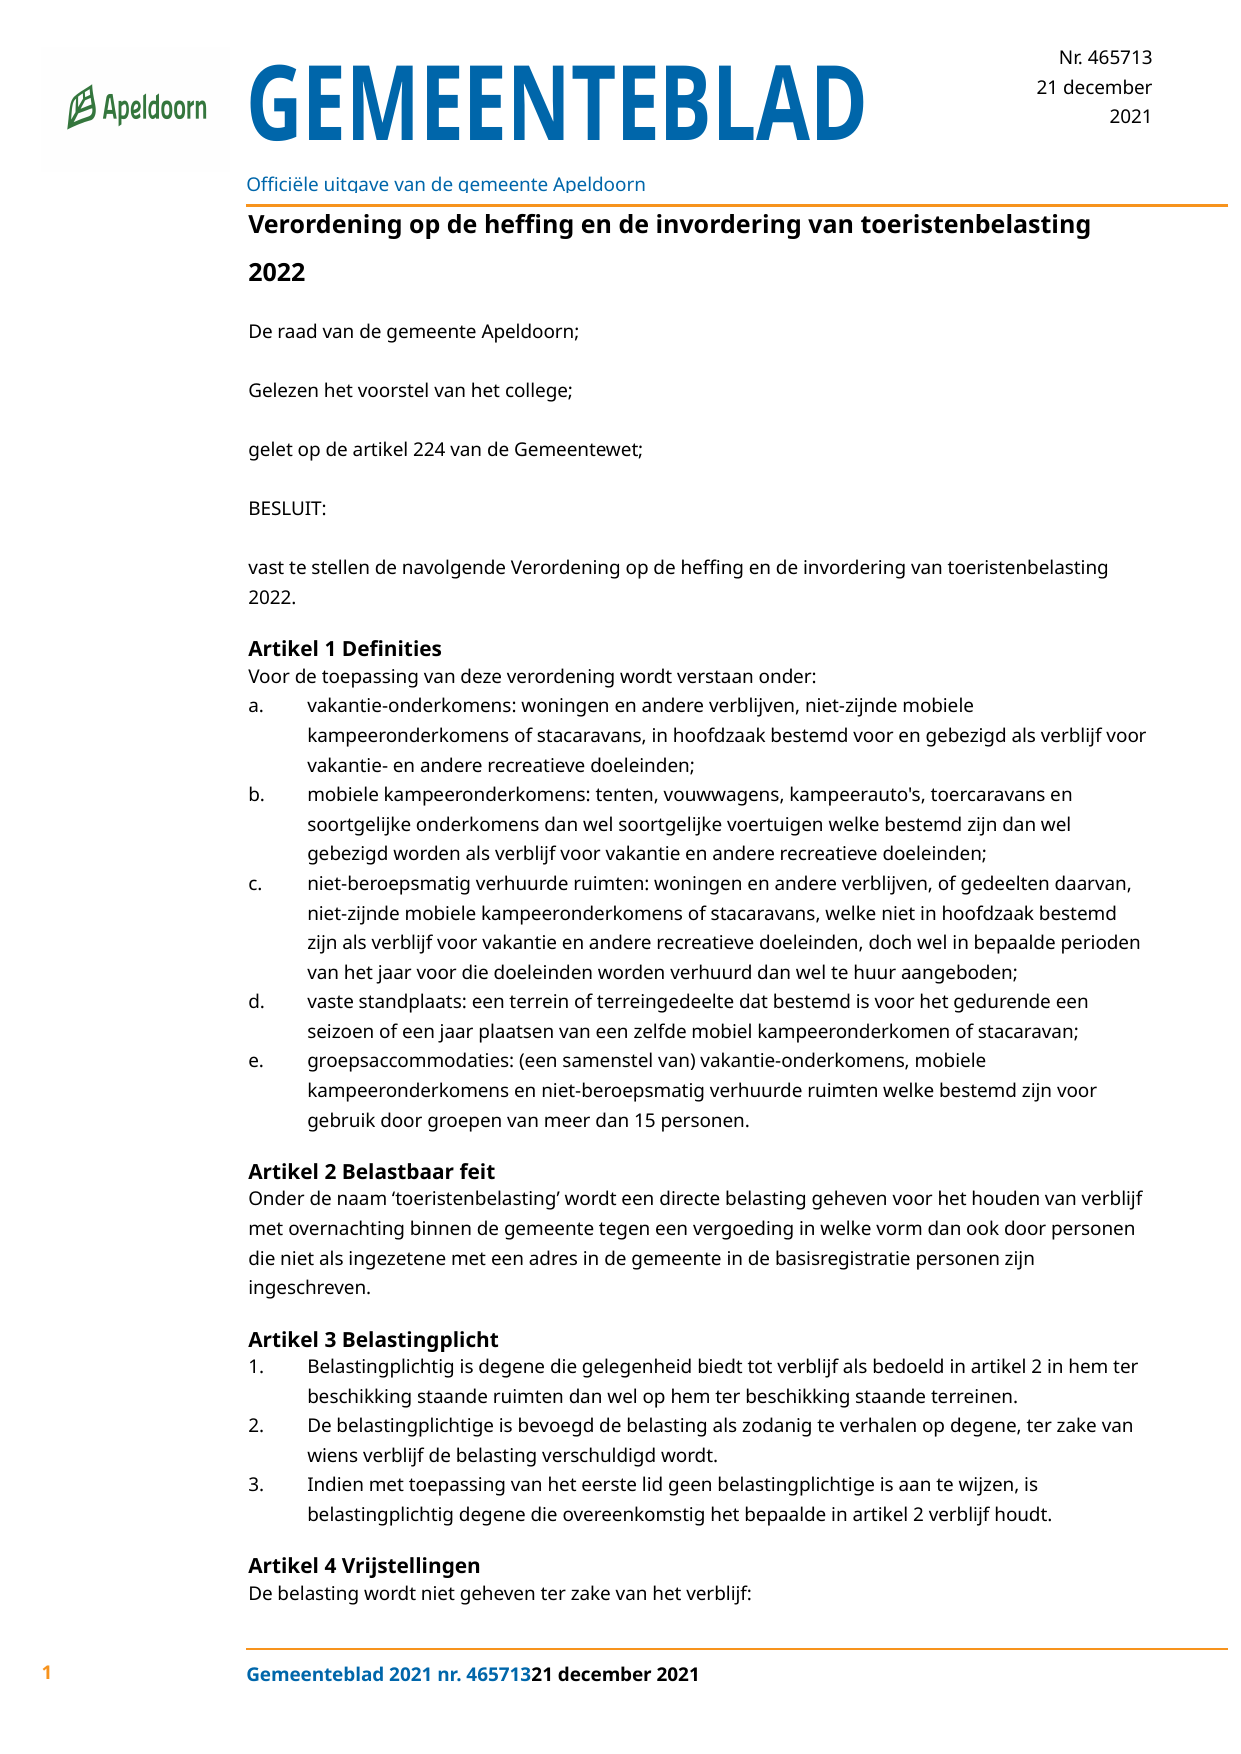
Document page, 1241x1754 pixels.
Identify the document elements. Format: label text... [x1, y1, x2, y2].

text Artikel 1 Definities [248, 634, 1152, 663]
list niet-beroepsmatig verhuurde ruimten: woningen en andere verblijven, of gedeelten daarvan, niet-zijnde mobiele kampeeronderkomens of stacaravans, welke niet in hoofdzaak bestemd zijn als verblijf voor vakantie en andere recreatieve doeleinden, doch wel in bepaalde perioden van het jaar voor die doeleinden worden verhuurd dan wel te huur aangeboden; [248, 870, 1152, 984]
text Artikel 4 Vrijstellingen [248, 1552, 1152, 1580]
text De belasting wordt niet geheven ter zake van het verblijf: [248, 1580, 1152, 1606]
text gelet op de artikel 224 van de Gemeentewet; [248, 436, 1152, 462]
list vakantie-onderkomens: woningen en andere verblijven, niet-zijnde mobiele kampeeronderkomens of stacaravans, in hoofdzaak bestemd voor en gebezigd als verblijf voor vakantie- en andere recreatieve doeleinden; [248, 693, 1152, 777]
text Onder de naam ‘toeristenbelasting’ wordt een directe belasting geheven voor het houden van verblijf met overnachting binnen de gemeente tegen een vergoeding in welke vorm dan ook door personen die niet als ingezetene met een adres in de gemeente in de basisregistratie personen zijn ingeschreven. [248, 1186, 1152, 1300]
list Indien met toepassing van het eerste lid geen belastingplichtige is aan te wijzen, is belastingplichtig degene die overeenkomstig het bepaalde in artikel 2 verblijf houdt. [248, 1472, 1152, 1527]
list mobiele kampeeronderkomens: tenten, vouwwagens, kampeerauto's, toercaravans en soortgelijke onderkomens dan wel soortgelijke voertuigen welke bestemd zijn dan wel gebezigd worden als verblijf voor vakantie en andere recreatieve doeleinden; [248, 781, 1152, 866]
text vast te stellen de navolgende Verordening op de heffing en de invordering van toeristenbelasting 2022. [248, 554, 1152, 610]
text Artikel 2 Belastbaar feit [248, 1157, 1152, 1186]
text Artikel 3 Belastingplicht [248, 1325, 1152, 1353]
list vaste standplaats: een terrein of terreingedeelte dat bestemd is voor het gedurende een seizoen of een jaar plaatsen van een zelfde mobiel kampeeronderkomen of stacaravan; [248, 988, 1152, 1044]
text Gelezen het voorstel van het college; [248, 377, 1152, 403]
text Voor de toepassing van deze verordening wordt verstaan onder: [248, 663, 1152, 689]
picture [41, 47, 231, 172]
list groepsaccommodaties: (een samenstel van) vakantie-onderkomens, mobiele kampeeronderkomens en niet-beroepsmatig verhuurde ruimten welke bestemd zijn voor gebruik door groepen van meer dan 15 personen. [248, 1048, 1152, 1132]
text BESLUIT: [248, 495, 1152, 521]
text De raad van de gemeente Apeldoorn; [248, 318, 1152, 344]
list De belastingplichtige is bevoegd de belasting als zodanig te verhalen op degene, ter zake van wiens verblijf de belasting verschuldigd wordt. [248, 1412, 1152, 1468]
list Belastingplichtig is degene die gelegenheid biedt tot verblijf als bedoeld in artikel 2 in hem ter beschikking staande ruimten dan wel op hem ter beschikking staande terreinen. [248, 1353, 1152, 1408]
text Verordening op de heffing en de invordering van toeristenbelasting 2022 [248, 207, 1152, 288]
